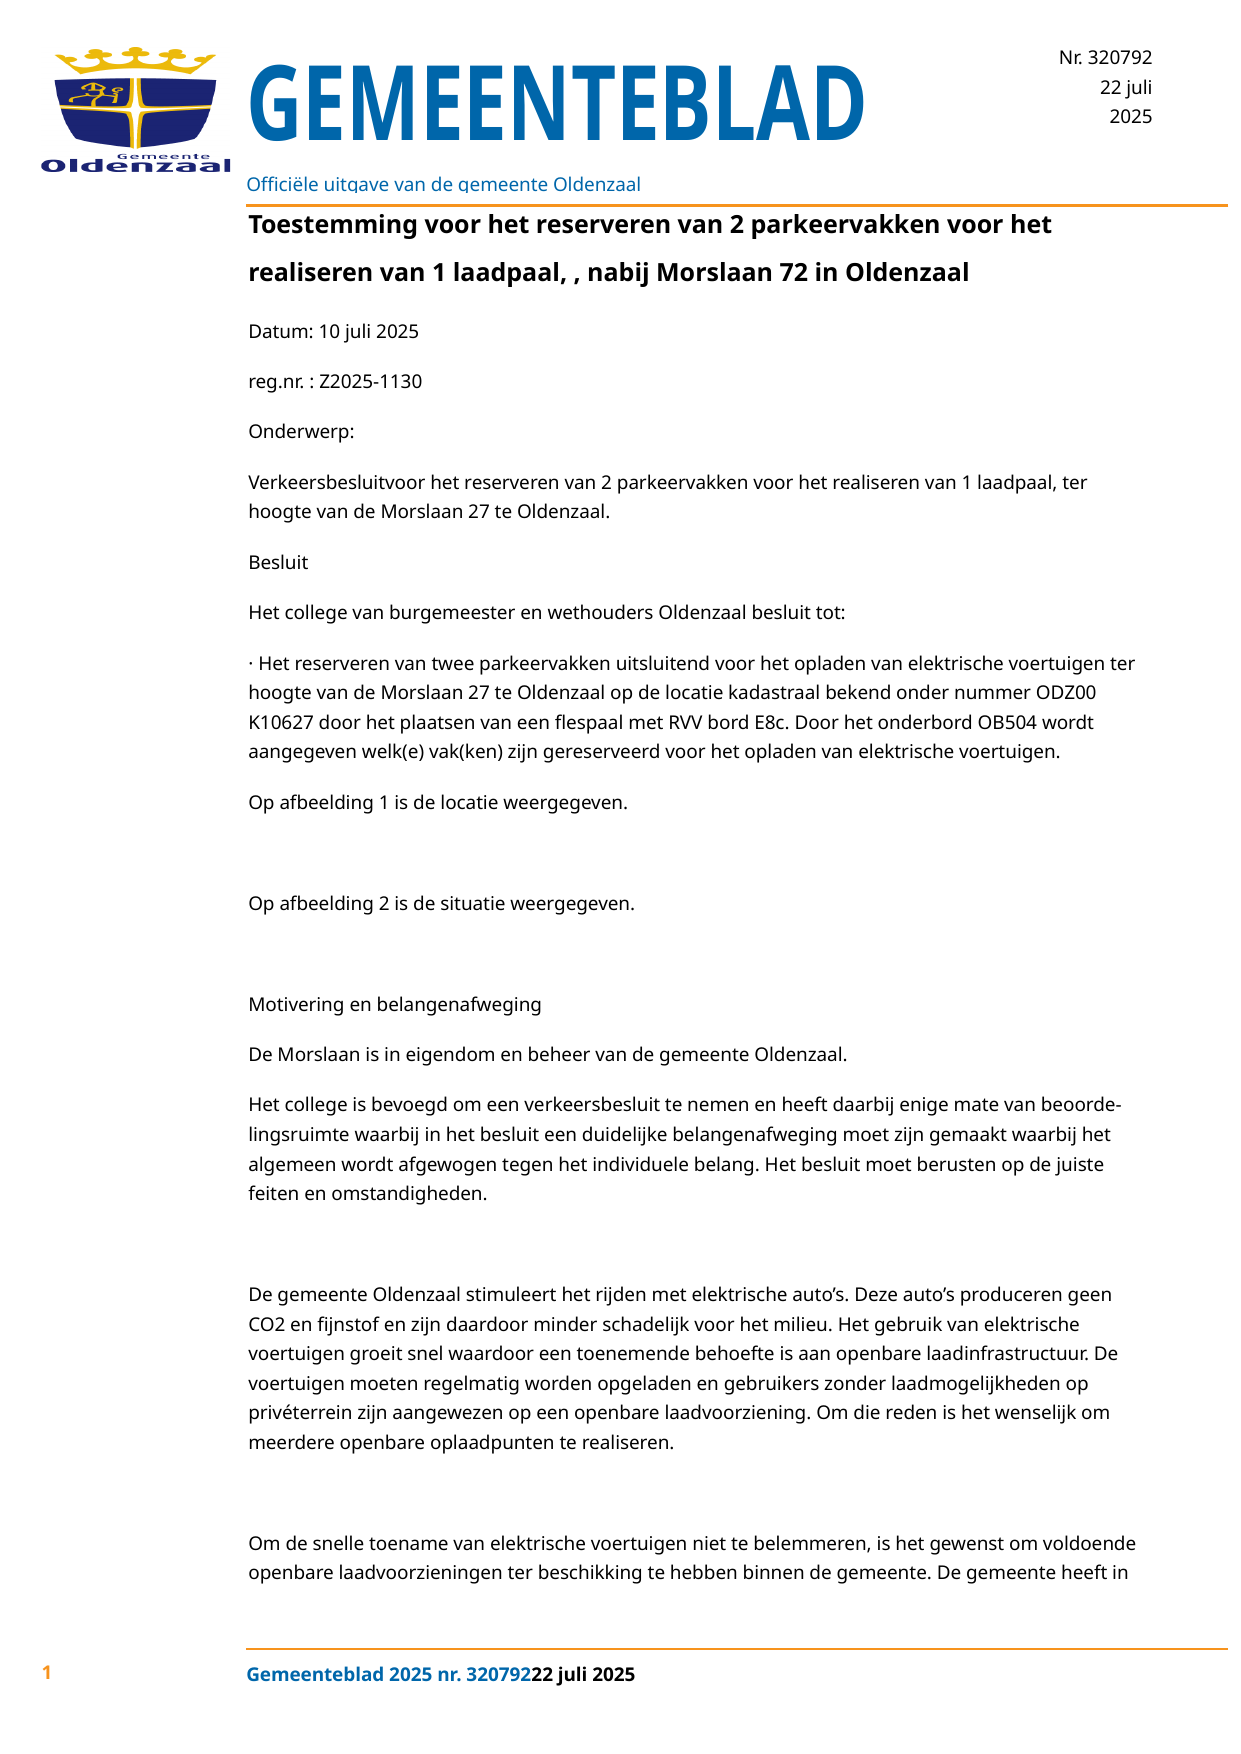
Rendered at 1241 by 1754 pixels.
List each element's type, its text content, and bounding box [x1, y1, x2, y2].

text De gemeente Oldenzaal stimuleert het rijden met elektrische auto’s. Deze auto’s produceren geen CO2 en fijnstof en zijn daardoor minder schadelijk voor het milieu. Het gebruik van elektrische voertuigen groeit snel waardoor een toenemende behoefte is aan openbare laadinfrastructuur. De voertuigen moeten regelmatig worden opgeladen en gebruikers zonder laadmogelijkheden op privéterrein zijn aangewezen op een openbare laadvoorziening. Om die reden is het wenselijk om meerdere openbare oplaadpunten te realiseren. [248, 1281, 1152, 1455]
text · Het reserveren van twee parkeervakken uitsluitend voor het opladen van elektrische voertuigen ter hoogte van de Morslaan 27 te Oldenzaal op de locatie kadastraal bekend onder nummer ODZ00 K10627 door het plaatsen van een flespaal met RVV bord E8c. Door het onderbord OB504 wordt aangegeven welk(e) vak(ken) zijn gereserveerd voor het opladen van elektrische voertuigen. [248, 650, 1152, 764]
text Onderwerp: [248, 419, 1152, 444]
text Besluit [248, 549, 1152, 575]
text Op afbeelding 1 is de locatie weergegeven. [248, 789, 1152, 815]
text Op afbeelding 2 is de situatie weergegeven. [248, 890, 1152, 916]
text Datum: 10 juli 2025 [248, 318, 1152, 344]
text Om de snelle toename van elektrische voertuigen niet te belemmeren, is het gewenst om voldoende openbare laadvoorzieningen ter beschikking te hebben binnen de gemeente. De gemeente heeft in [248, 1530, 1152, 1585]
text reg.nr. : Z2025-1130 [248, 368, 1152, 394]
text Verkeersbesluitvoor het reserveren van 2 parkeervakken voor het realiseren van 1 laadpaal, ter hoogte van de Morslaan 27 te Oldenzaal. [248, 469, 1152, 524]
picture [41, 47, 231, 172]
text Het college is bevoegd om een verkeersbesluit te nemen en heeft daarbij enige mate van beoorde-lingsruimte waarbij in het besluit een duidelijke belangenafweging moet zijn gemaakt waarbij het algemeen wordt afgewogen tegen het individuele belang. Het besluit moet berusten op de juiste feiten en omstandigheden. [248, 1092, 1152, 1206]
text Motivering en belangenafweging [248, 991, 1152, 1017]
text Het college van burgemeester en wethouders Oldenzaal besluit tot: [248, 599, 1152, 625]
text Toestemming voor het reserveren van 2 parkeervakken voor het realiseren van 1 laadpaal, , nabij Morslaan 72 in Oldenzaal [248, 207, 1152, 288]
text De Morslaan is in eigendom en beheer van de gemeente Oldenzaal. [248, 1041, 1152, 1067]
